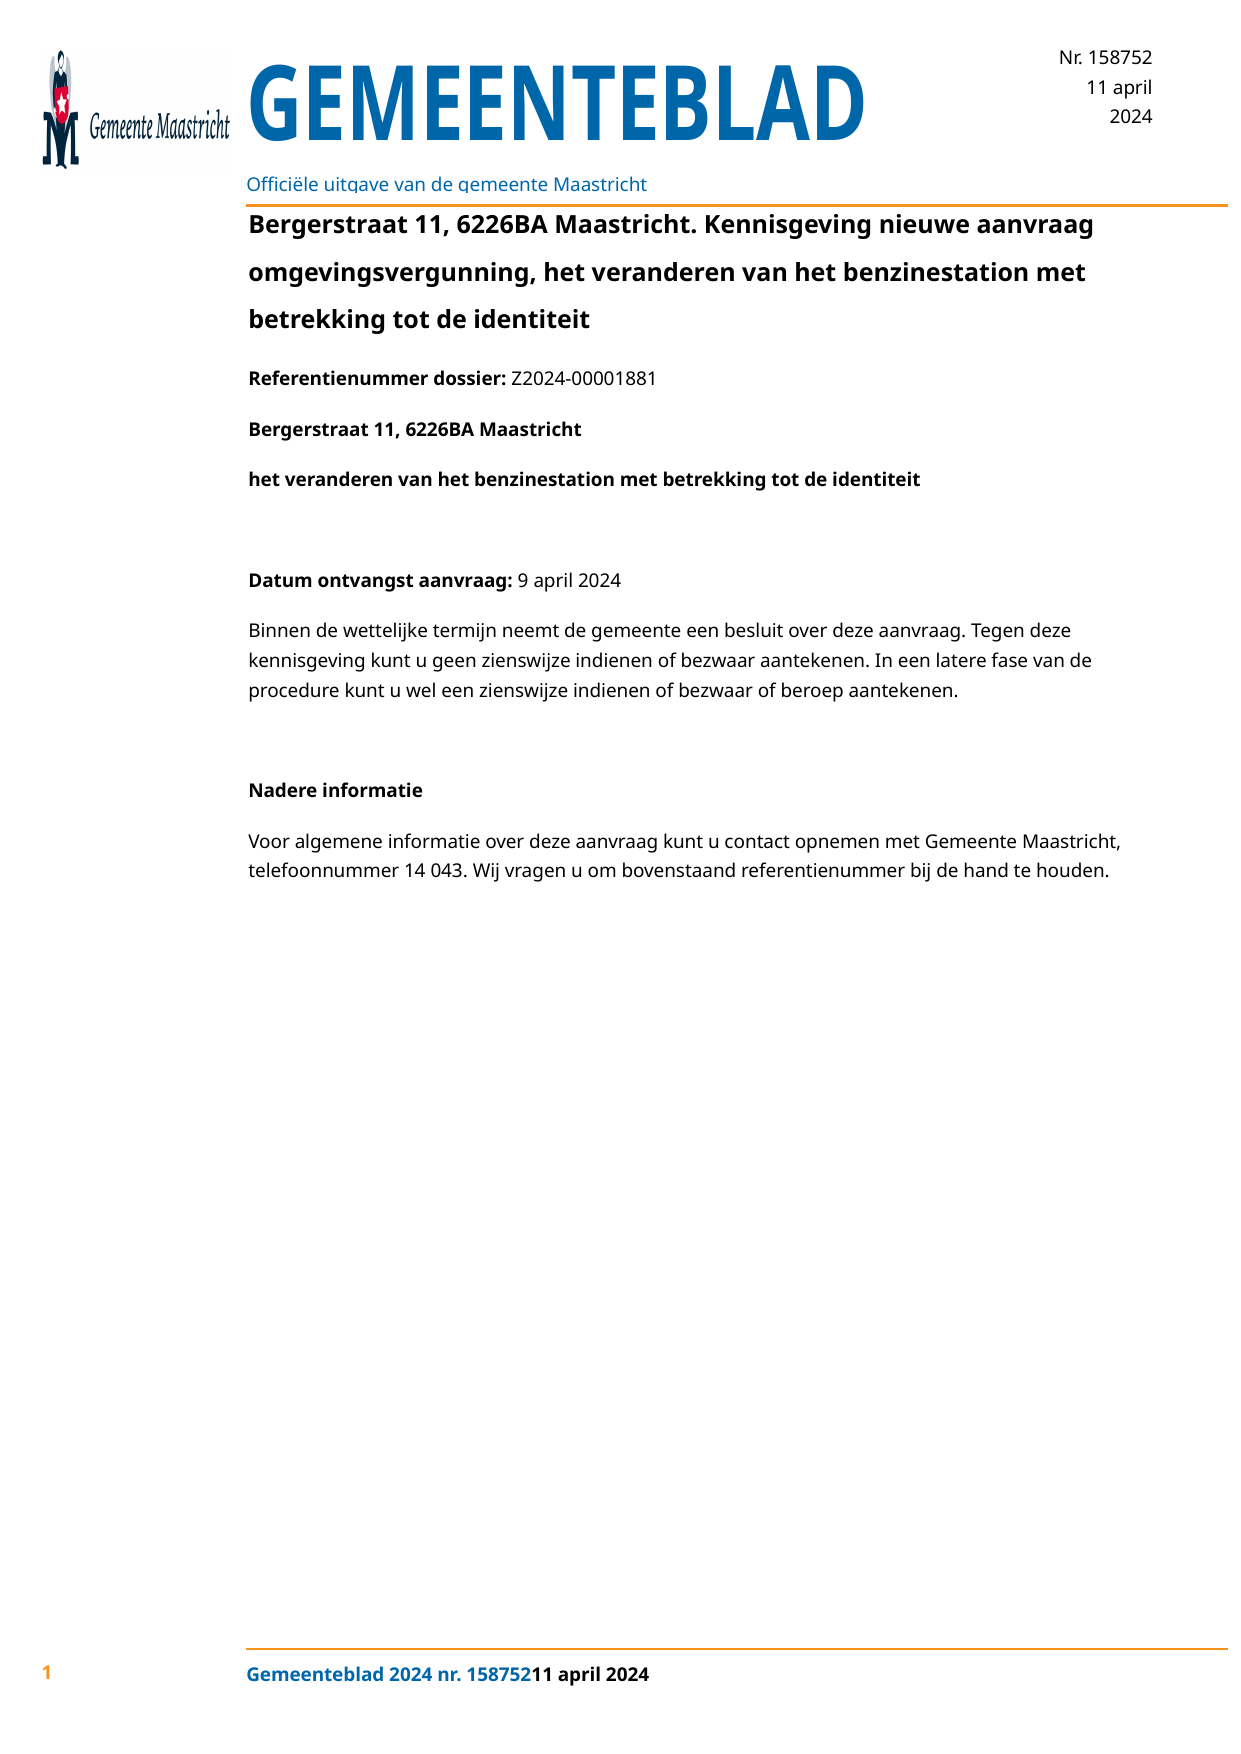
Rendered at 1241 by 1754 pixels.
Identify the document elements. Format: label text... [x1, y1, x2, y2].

picture [41, 47, 231, 172]
text Referentienummer dossier: Z2024-00001881 [248, 366, 1152, 391]
text Bergerstraat 11, 6226BA Maastricht. Kennisgeving nieuwe aanvraag omgevingsvergunning, het veranderen van het benzinestation met betrekking tot de identiteit [248, 207, 1152, 336]
text het veranderen van het benzinestation met betrekking tot de identiteit [248, 466, 1152, 492]
text Voor algemene informatie over deze aanvraag kunt u contact opnemen met Gemeente Maastricht, telefoonnummer 14 043. Wij vragen u om bovenstaand referentienummer bij de hand te houden. [248, 828, 1152, 883]
text Bergerstraat 11, 6226BA Maastricht [248, 416, 1152, 442]
text Binnen de wettelijke termijn neemt de gemeente een besluit over deze aanvraag. Tegen deze kennisgeving kunt u geen zienswijze indienen of bezwaar aantekenen. In een latere fase van de procedure kunt u wel een zienswijze indienen of bezwaar of beroep aantekenen. [248, 618, 1152, 702]
text Nadere informatie [248, 778, 1152, 803]
text Datum ontvangst aanvraag: 9 april 2024 [248, 567, 1152, 593]
